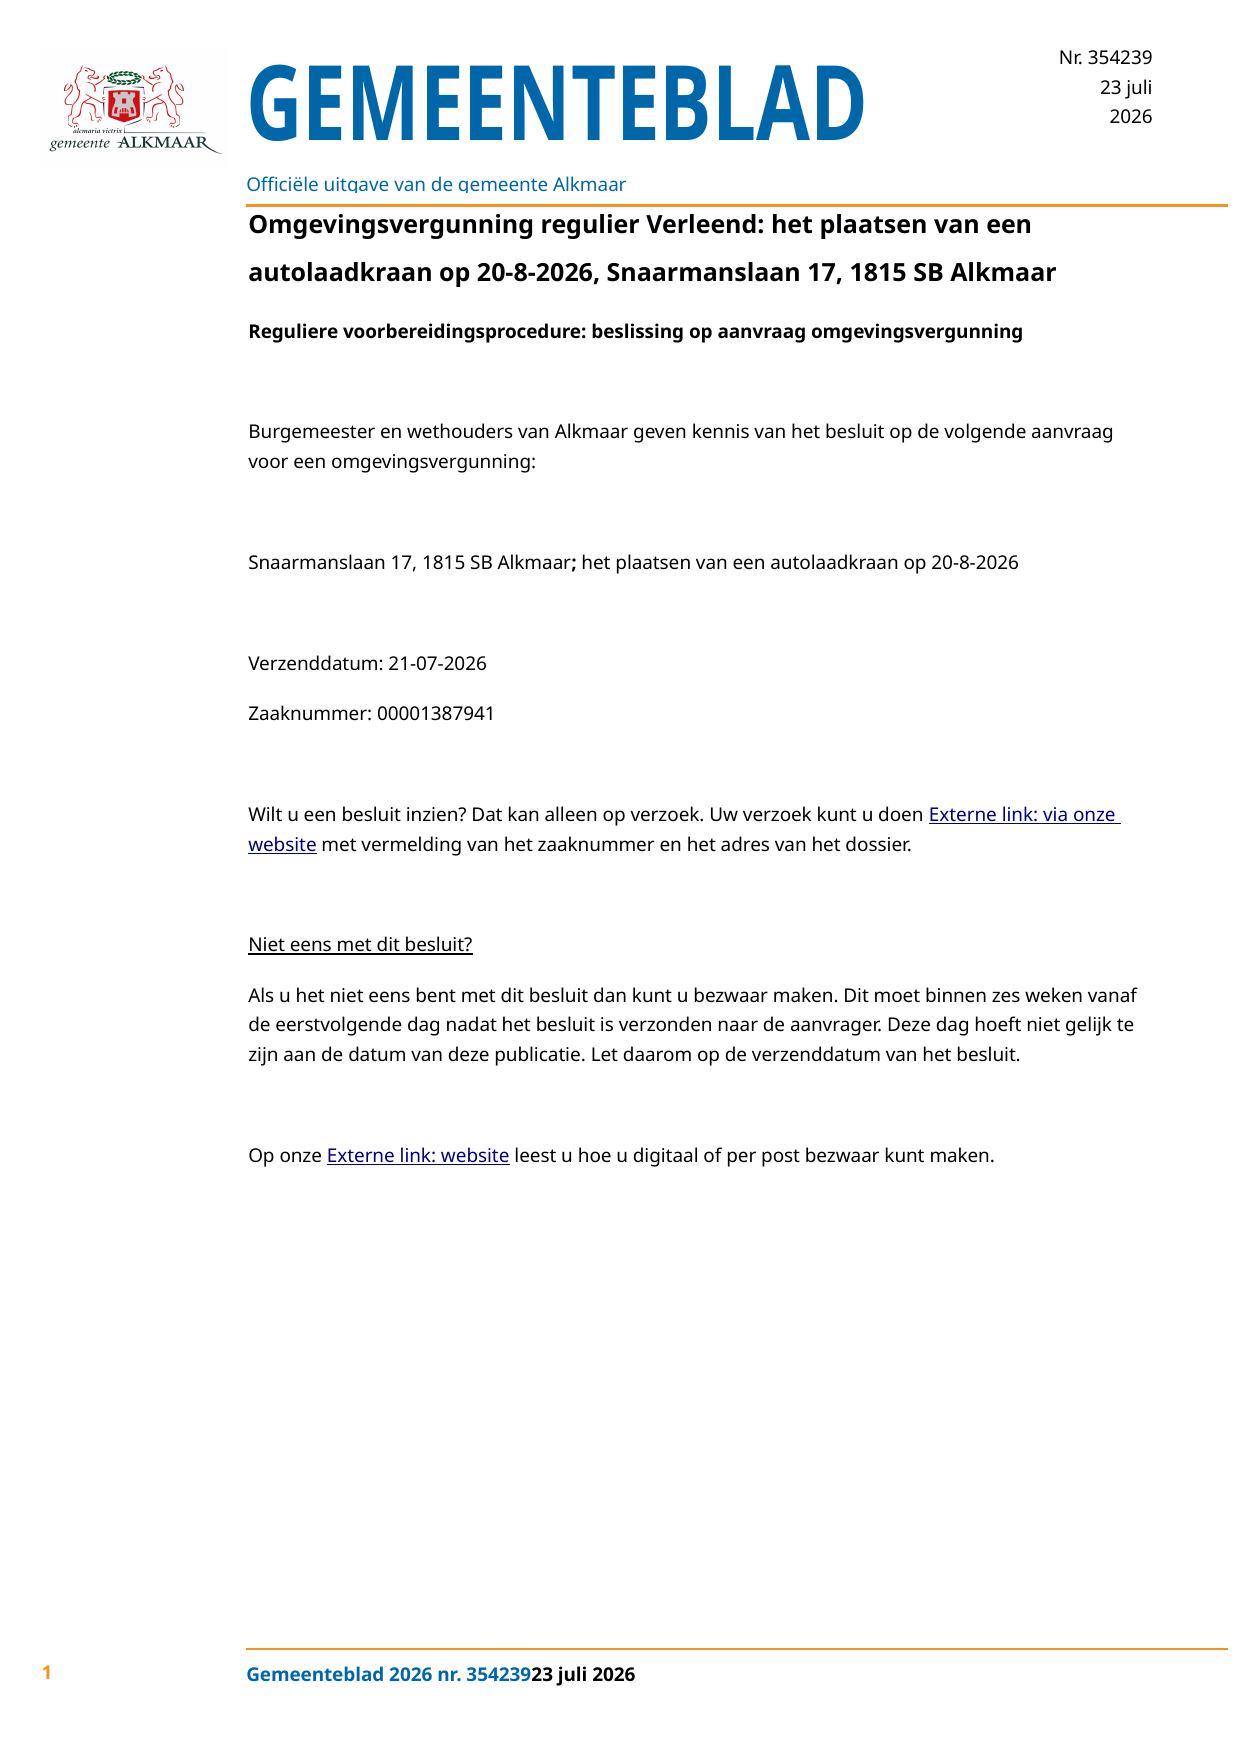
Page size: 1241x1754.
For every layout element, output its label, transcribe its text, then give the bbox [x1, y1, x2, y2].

text Wilt u een besluit inzien? Dat kan alleen op verzoek. Uw verzoek kunt u doen Externe link: via onze website met vermelding van het zaaknummer en het adres van het dossier. [248, 801, 1152, 857]
text Verzenddatum: 21-07-2026 [248, 650, 1152, 676]
text Als u het niet eens bent met dit besluit dan kunt u bezwaar maken. Dit moet binnen zes weken vanaf de eerstvolgende dag nadat het besluit is verzonden naar de aanvrager. Deze dag hoeft niet gelijk te zijn aan de datum van deze publicatie. Let daarom op de verzenddatum van het besluit. [248, 982, 1152, 1067]
text Omgevingsvergunning regulier Verleend: het plaatsen van een autolaadkraan op 20-8-2026, Snaarmanslaan 17, 1815 SB Alkmaar [248, 207, 1152, 288]
text Zaaknummer: 00001387941 [248, 700, 1152, 726]
text Snaarmanslaan 17, 1815 SB Alkmaar; het plaatsen van een autolaadkraan op 20-8-2026 [248, 549, 1152, 575]
text Niet eens met dit besluit? [248, 932, 1152, 957]
picture [41, 47, 231, 172]
text Burgemeester en wethouders van Alkmaar geven kennis van het besluit op de volgende aanvraag voor een omgevingsvergunning: [248, 419, 1152, 474]
text Op onze Externe link: website leest u hoe u digitaal of per post bezwaar kunt maken. [248, 1142, 1152, 1168]
text Reguliere voorbereidingsprocedure: beslissing op aanvraag omgevingsvergunning [248, 318, 1152, 344]
